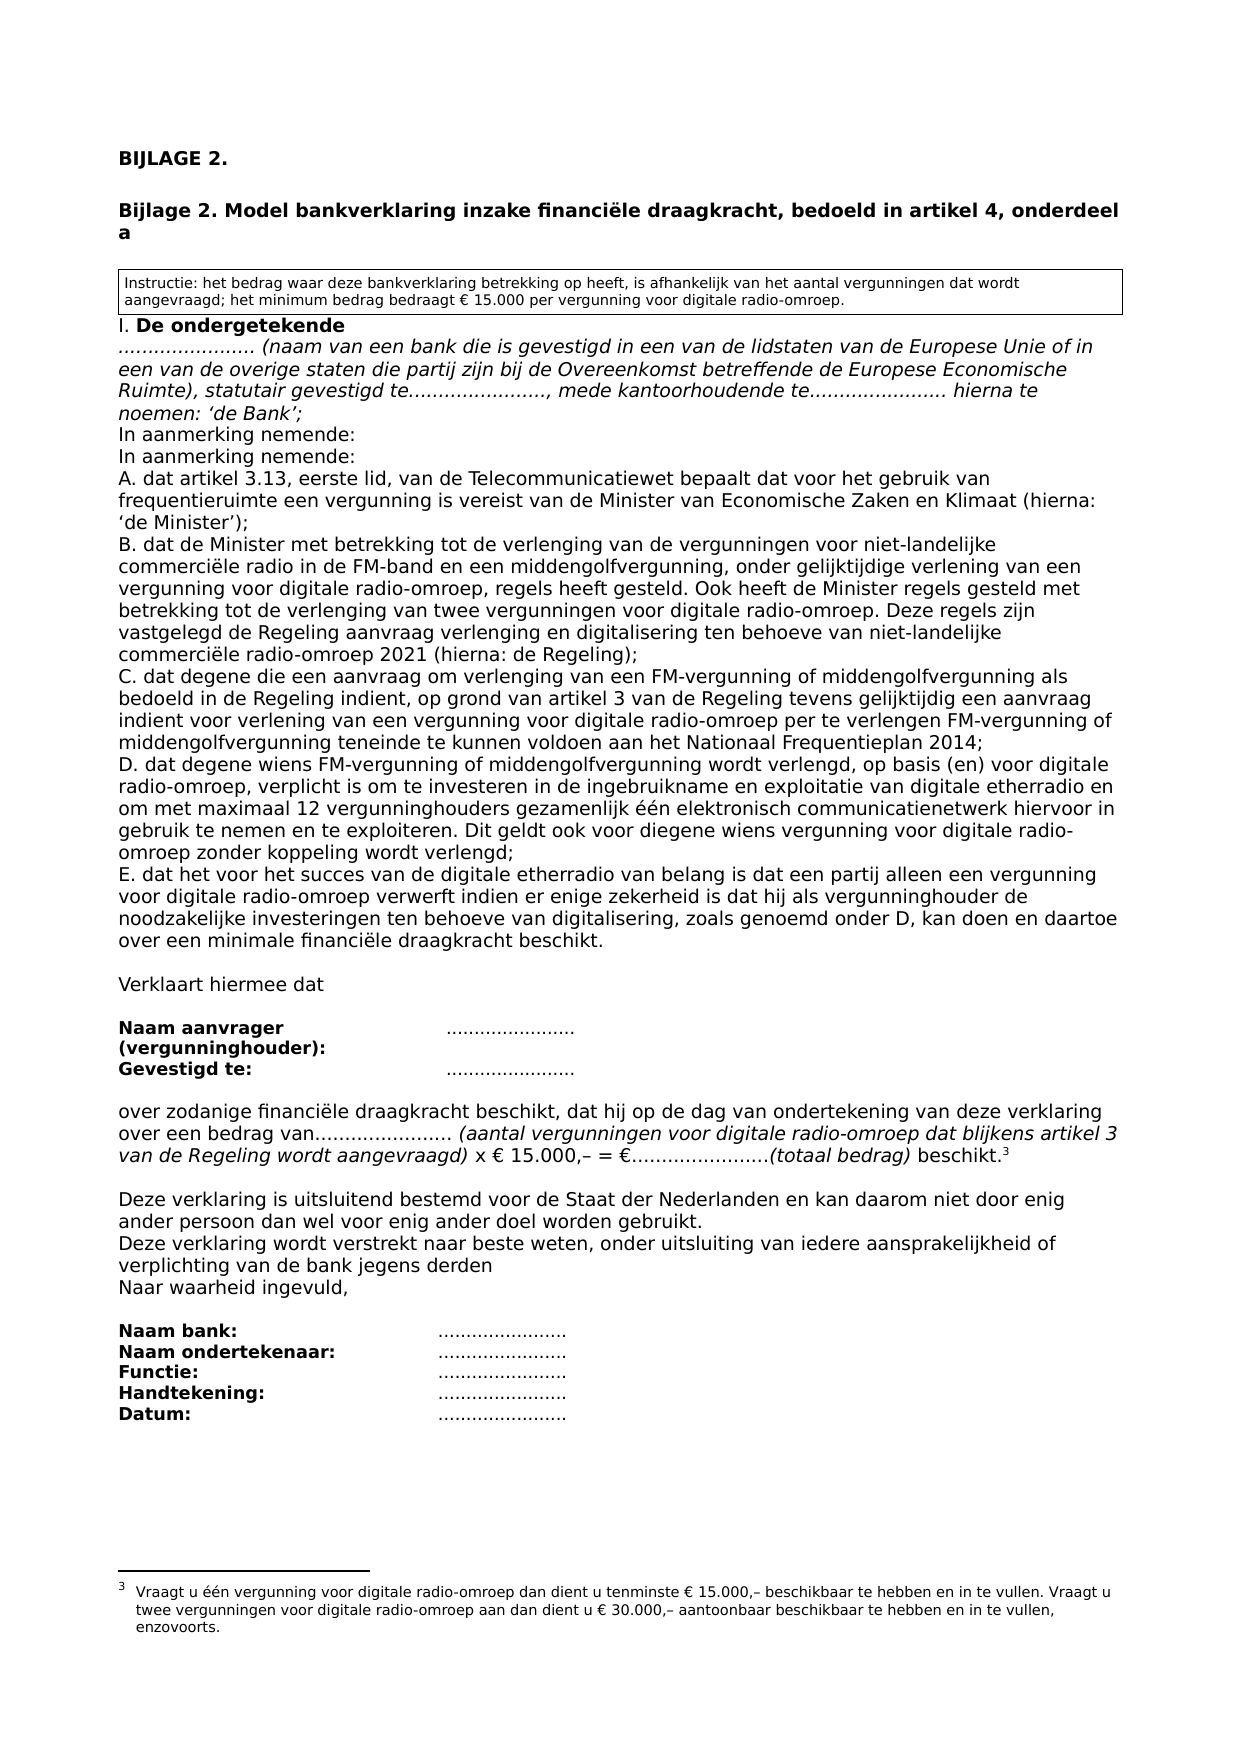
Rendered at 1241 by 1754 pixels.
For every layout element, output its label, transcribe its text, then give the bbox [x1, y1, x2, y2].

subtitle BIJLAGE 2. [118, 148, 1122, 170]
table_cell Datum: [118, 1404, 432, 1424]
text A. dat artikel 3.13, eerste lid, van de Telecommunicatiewet bepaalt dat voor het gebruik van frequentieruimte een vergunning is vereist van de Minister van Economische Zaken en Klimaat (hierna: ‘de Minister’); [118, 468, 1122, 534]
text I. De ondergetekende [118, 315, 1122, 336]
table_header ....................... [440, 1018, 1122, 1059]
text over zodanige financiële draagkracht beschikt, dat hij op de dag van ondertekening van deze verklaring over een bedrag van....................... (aantal vergunningen voor digitale radio-omroep dat blijkens artikel 3 van de Regeling wordt aangevraagd) x € 15.000,– = €.......................(totaal bedrag) beschikt. [118, 1101, 1122, 1167]
table_cell ....................... [432, 1383, 1122, 1403]
text Vraagt u één vergunning voor digitale radio-omroep dan dient u tenminste € 15.000,– beschikbaar te hebben en in te vullen. Vraagt u twee vergunningen voor digitale radio-omroep aan dan dient u € 30.000,– aantoonbaar beschikbaar te hebben en in te vullen, enzovoorts. [118, 1580, 1122, 1636]
text Naar waarheid ingevuld, [118, 1277, 1122, 1299]
table_cell Handtekening: [118, 1383, 432, 1403]
table_cell Functie: [118, 1362, 432, 1383]
text Deze verklaring is uitsluitend bestemd voor de Staat der Nederlanden en kan daarom niet door enig ander persoon dan wel voor enig ander doel worden gebruikt. [118, 1189, 1122, 1233]
table_cell ....................... [432, 1342, 1122, 1362]
text In aanmerking nemende: [118, 446, 1122, 468]
table_cell ....................... [432, 1362, 1122, 1383]
text C. dat degene die een aanvraag om verlenging van een FM-vergunning of middengolfvergunning als bedoeld in de Regeling indient, op grond van artikel 3 van de Regeling tevens gelijktijdig een aanvraag indient voor verlening van een vergunning voor digitale radio-omroep per te verlengen FM-vergunning of middengolfvergunning teneinde te kunnen voldoen aan het Nationaal Frequentieplan 2014; [118, 666, 1122, 754]
subtitle Bijlage 2. Model bankverklaring inzake financiële draagkracht, bedoeld in artikel 4, onderdeel a [118, 200, 1122, 244]
text In aanmerking nemende: [118, 424, 1122, 446]
text E. dat het voor het succes van de digitale etherradio van belang is dat een partij alleen een vergunning voor digitale radio-omroep verwerft indien er enige zekerheid is dat hij als vergunninghouder de noodzakelijke investeringen ten behoeve van digitalisering, zoals genoemd onder D, kan doen en daartoe over een minimale financiële draagkracht beschikt. [118, 864, 1122, 952]
table_cell Naam ondertekenaar: [118, 1342, 432, 1362]
text B. dat de Minister met betrekking tot de verlenging van de vergunningen voor niet-landelijke commerciële radio in de FM-band en een middengolfvergunning, onder gelijktijdige verlening van een vergunning voor digitale radio-omroep, regels heeft gesteld. Ook heeft de Minister regels gesteld met betrekking tot de verlenging van twee vergunningen voor digitale radio-omroep. Deze regels zijn vastgelegd de Regeling aanvraag verlenging en digitalisering ten behoeve van niet-landelijke commerciële radio-omroep 2021 (hierna: de Regeling); [118, 534, 1122, 666]
text Deze verklaring wordt verstrekt naar beste weten, onder uitsluiting van iedere aansprakelijkheid of verplichting van de bank jegens derden [118, 1233, 1122, 1277]
table_cell Gevestigd te: [118, 1059, 440, 1079]
table_header Naam aanvrager (vergunninghouder): [118, 1018, 440, 1059]
table_cell ....................... [440, 1059, 1122, 1079]
table_cell ....................... [432, 1404, 1122, 1424]
table_header Instructie: het bedrag waar deze bankverklaring betrekking op heeft, is afhankelijk van het aantal vergunningen dat wordt aangevraagd; het minimum bedrag bedraagt € 15.000 per vergunning voor digitale radio-omroep. [119, 270, 1122, 313]
text ....................... (naam van een bank die is gevestigd in een van de lidstaten van de Europese Unie of in een van de overige staten die partij zijn bij de Overeenkomst betreffende de Europese Economische Ruimte), statutair gevestigd te......................., mede kantoorhoudende te....................... hierna te noemen: ‘de Bank’; [118, 336, 1122, 424]
table_header Naam bank: [118, 1321, 432, 1342]
table_header ....................... [432, 1321, 1122, 1342]
text D. dat degene wiens FM-vergunning of middengolfvergunning wordt verlengd, op basis (en) voor digitale radio-omroep, verplicht is om te investeren in de ingebruikname en exploitatie van digitale etherradio en om met maximaal 12 vergunninghouders gezamenlijk één elektronisch communicatienetwerk hiervoor in gebruik te nemen en te exploiteren. Dit geldt ook voor diegene wiens vergunning voor digitale radio-omroep zonder koppeling wordt verlengd; [118, 754, 1122, 864]
text Verklaart hiermee dat [118, 974, 1122, 996]
